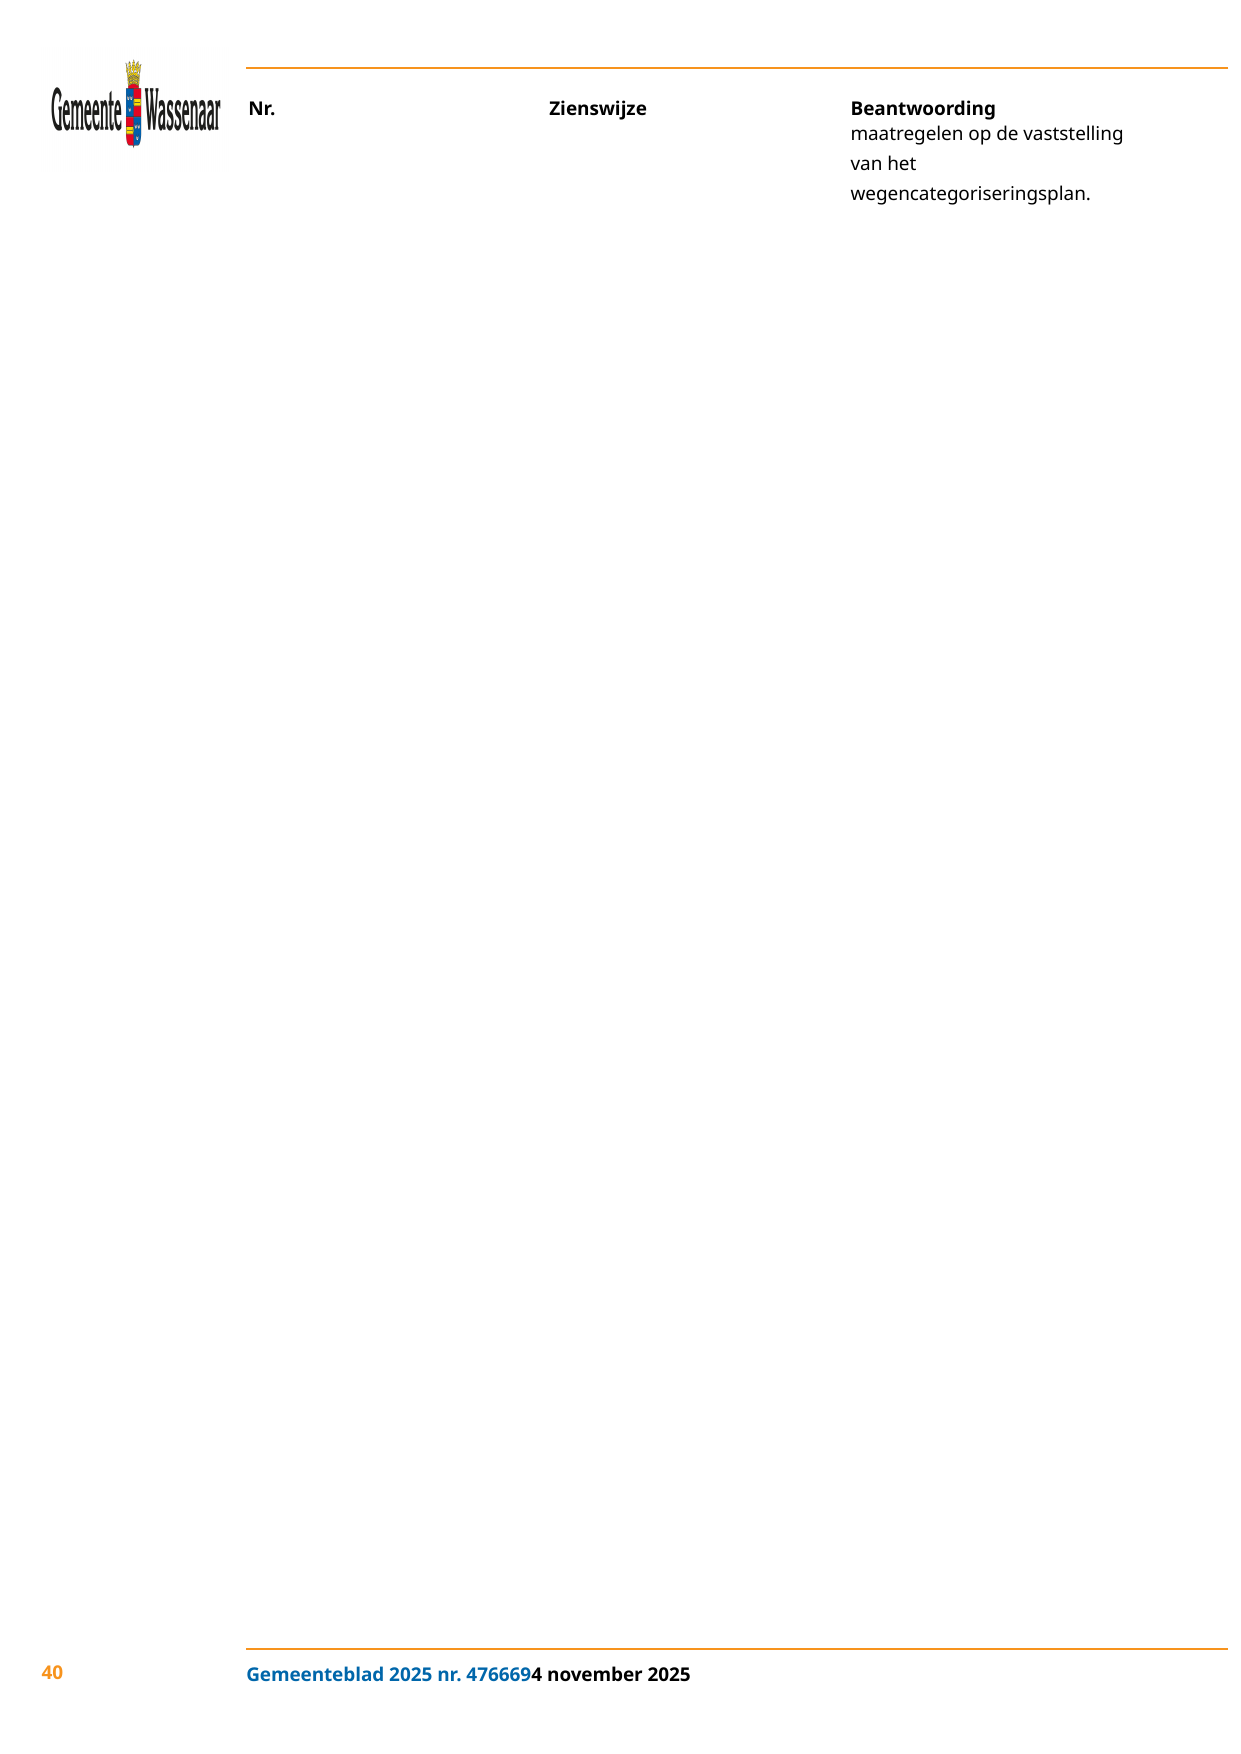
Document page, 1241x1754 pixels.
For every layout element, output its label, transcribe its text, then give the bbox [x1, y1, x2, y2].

table_cell [549, 121, 850, 205]
table_cell [248, 121, 549, 205]
table_header Zienswijze [549, 95, 850, 121]
table_header Beantwoording [850, 95, 1152, 121]
table_header Nr. [248, 95, 549, 121]
picture [41, 47, 231, 172]
table_cell maatregelen op de vaststelling van het wegencategoriseringsplan. [850, 121, 1152, 205]
